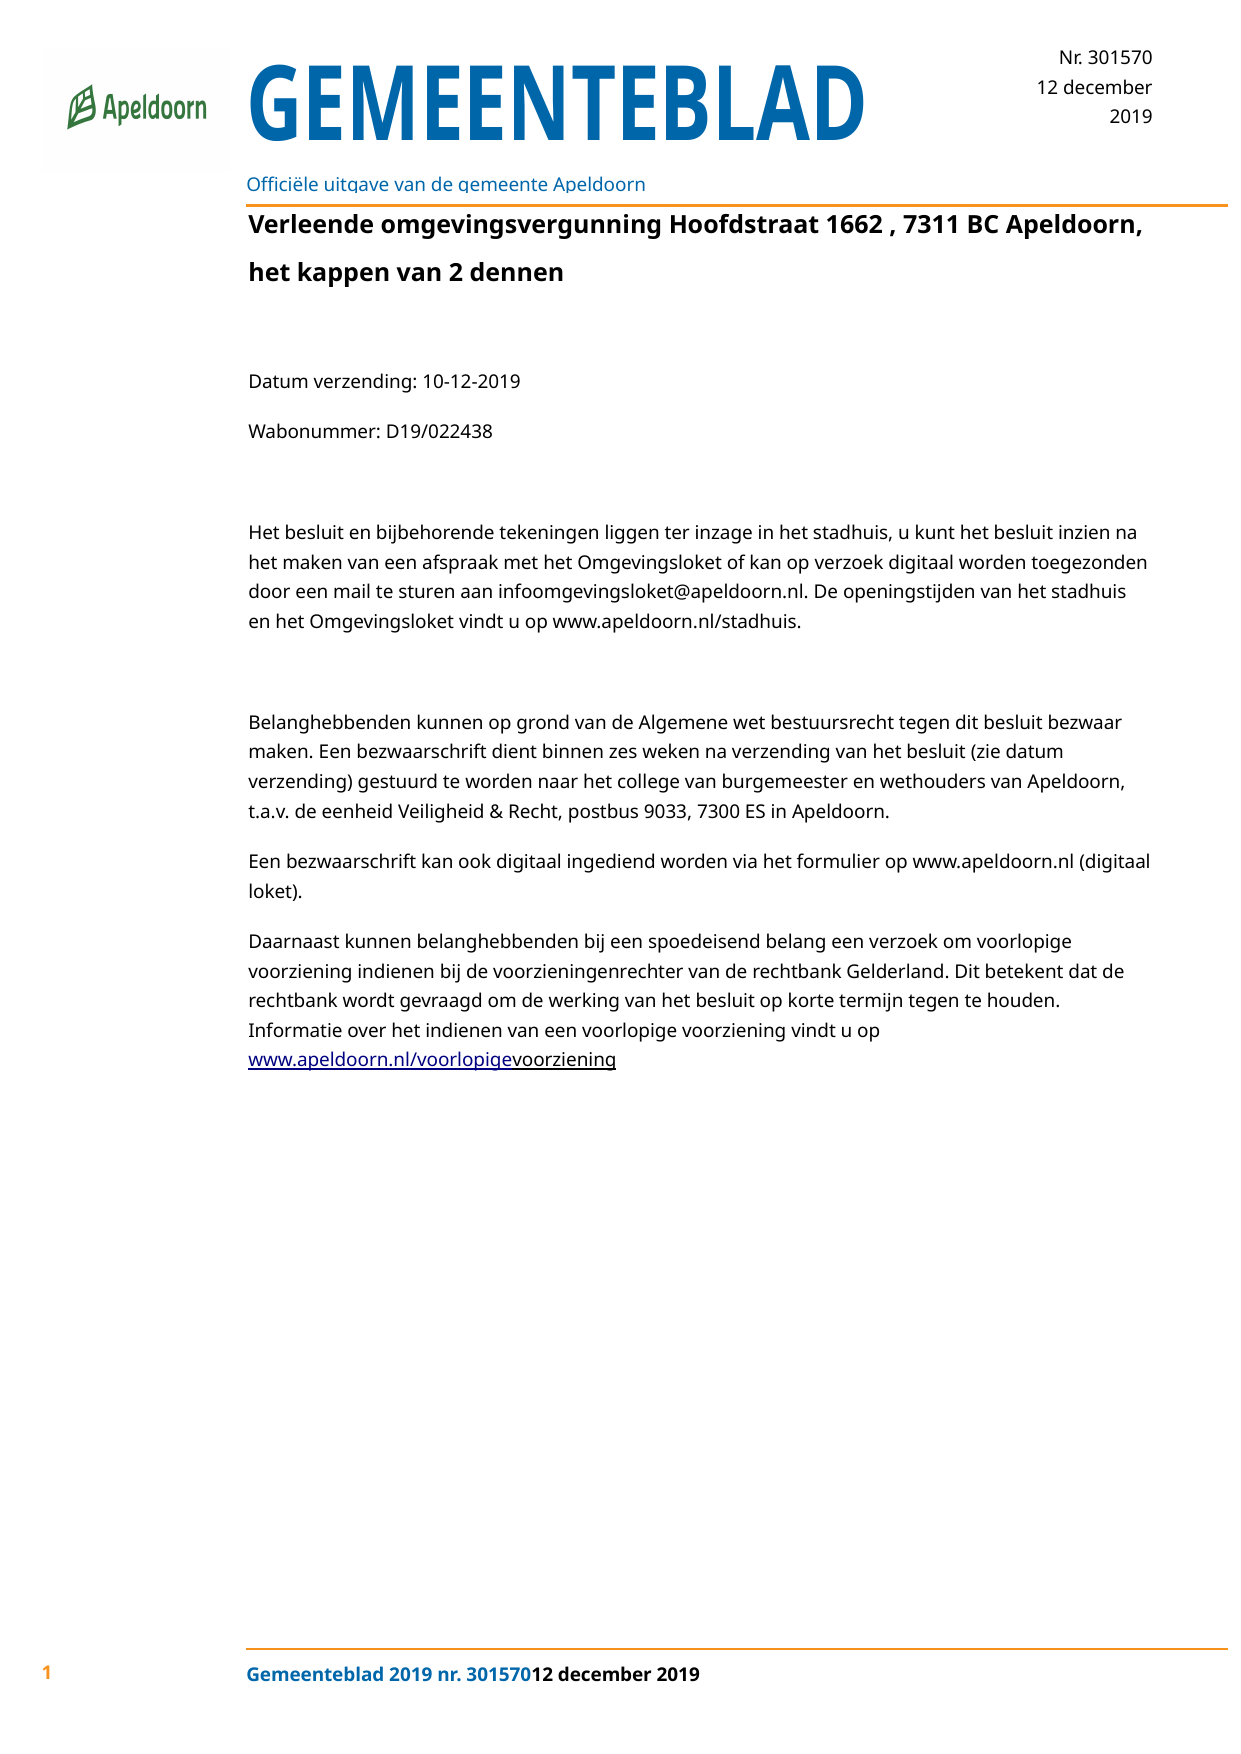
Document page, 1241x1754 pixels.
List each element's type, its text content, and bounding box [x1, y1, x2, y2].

picture [41, 47, 231, 172]
text Wabonummer: D19/022438 [248, 419, 1152, 444]
text Datum verzending: 10-12-2019 [248, 368, 1152, 394]
text Belanghebbenden kunnen op grond van de Algemene wet bestuursrecht tegen dit besluit bezwaar maken. Een bezwaarschrift dient binnen zes weken na verzending van het besluit (zie datum verzending) gestuurd te worden naar het college van burgemeester en wethouders van Apeldoorn, t.a.v. de eenheid Veiligheid & Recht, postbus 9033, 7300 ES in Apeldoorn. [248, 709, 1152, 824]
text Daarnaast kunnen belanghebbenden bij een spoedeisend belang een verzoek om voorlopige voorziening indienen bij de voorzieningenrechter van de rechtbank Gelderland. Dit betekent dat de rechtbank wordt gevraagd om de werking van het besluit op korte termijn tegen te houden. Informatie over het indienen van een voorlopige voorziening vindt u op www.apeldoorn.nl/voorlopigevoorziening [248, 928, 1152, 1072]
text Een bezwaarschrift kan ook digitaal ingediend worden via het formulier op www.apeldoorn.nl (digitaal loket). [248, 848, 1152, 904]
text Verleende omgevingsvergunning Hoofdstraat 1662 , 7311 BC Apeldoorn, het kappen van 2 dennen [248, 207, 1152, 288]
text Het besluit en bijbehorende tekeningen liggen ter inzage in het stadhuis, u kunt het besluit inzien na het maken van een afspraak met het Omgevingsloket of kan op verzoek digitaal worden toegezonden door een mail te sturen aan infoomgevingsloket@apeldoorn.nl. De openingstijden van het stadhuis en het Omgevingsloket vindt u op www.apeldoorn.nl/stadhuis. [248, 519, 1152, 634]
